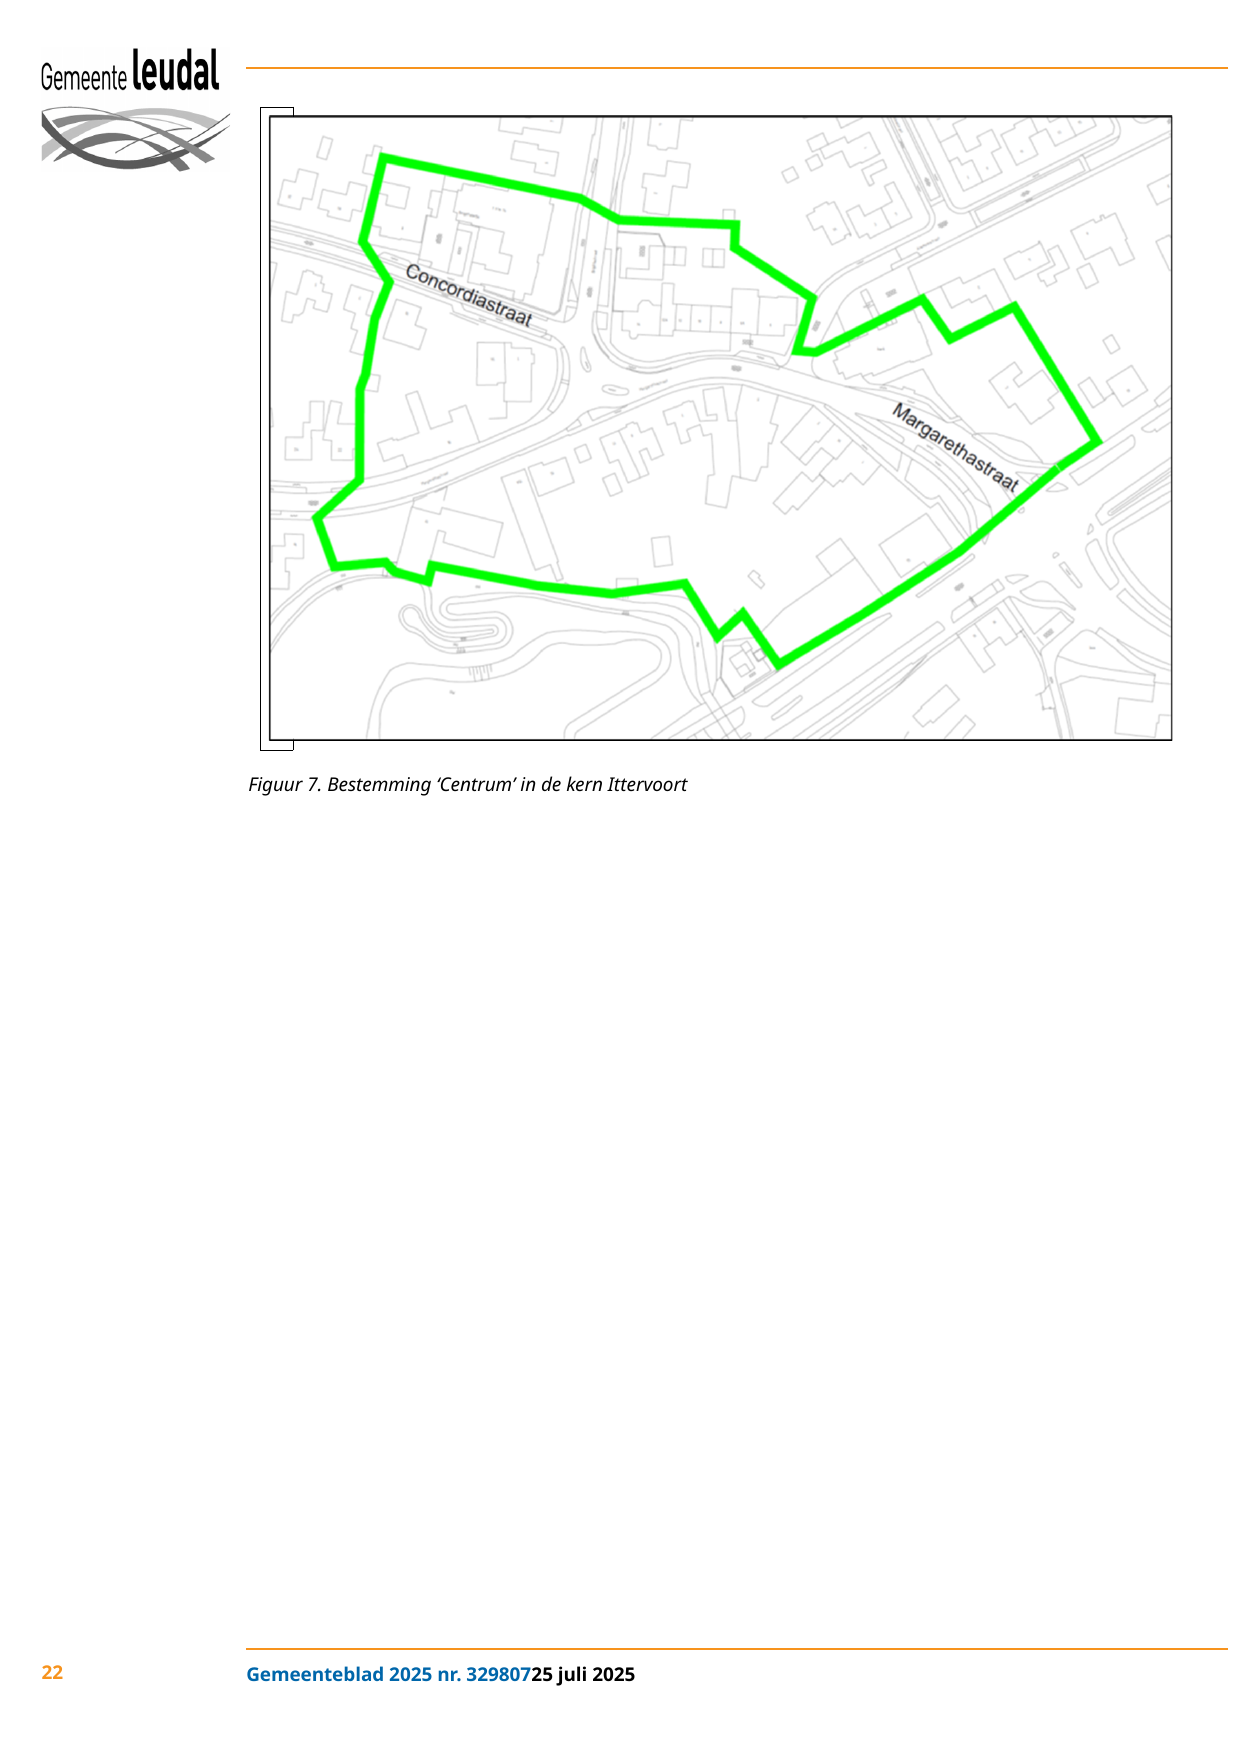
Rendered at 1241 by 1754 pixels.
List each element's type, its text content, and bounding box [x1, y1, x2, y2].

text Figuur 7. Bestemming ‘Centrum’ in de kern Ittervoort [248, 771, 1152, 797]
picture [268, 115, 1173, 741]
picture [41, 47, 231, 172]
